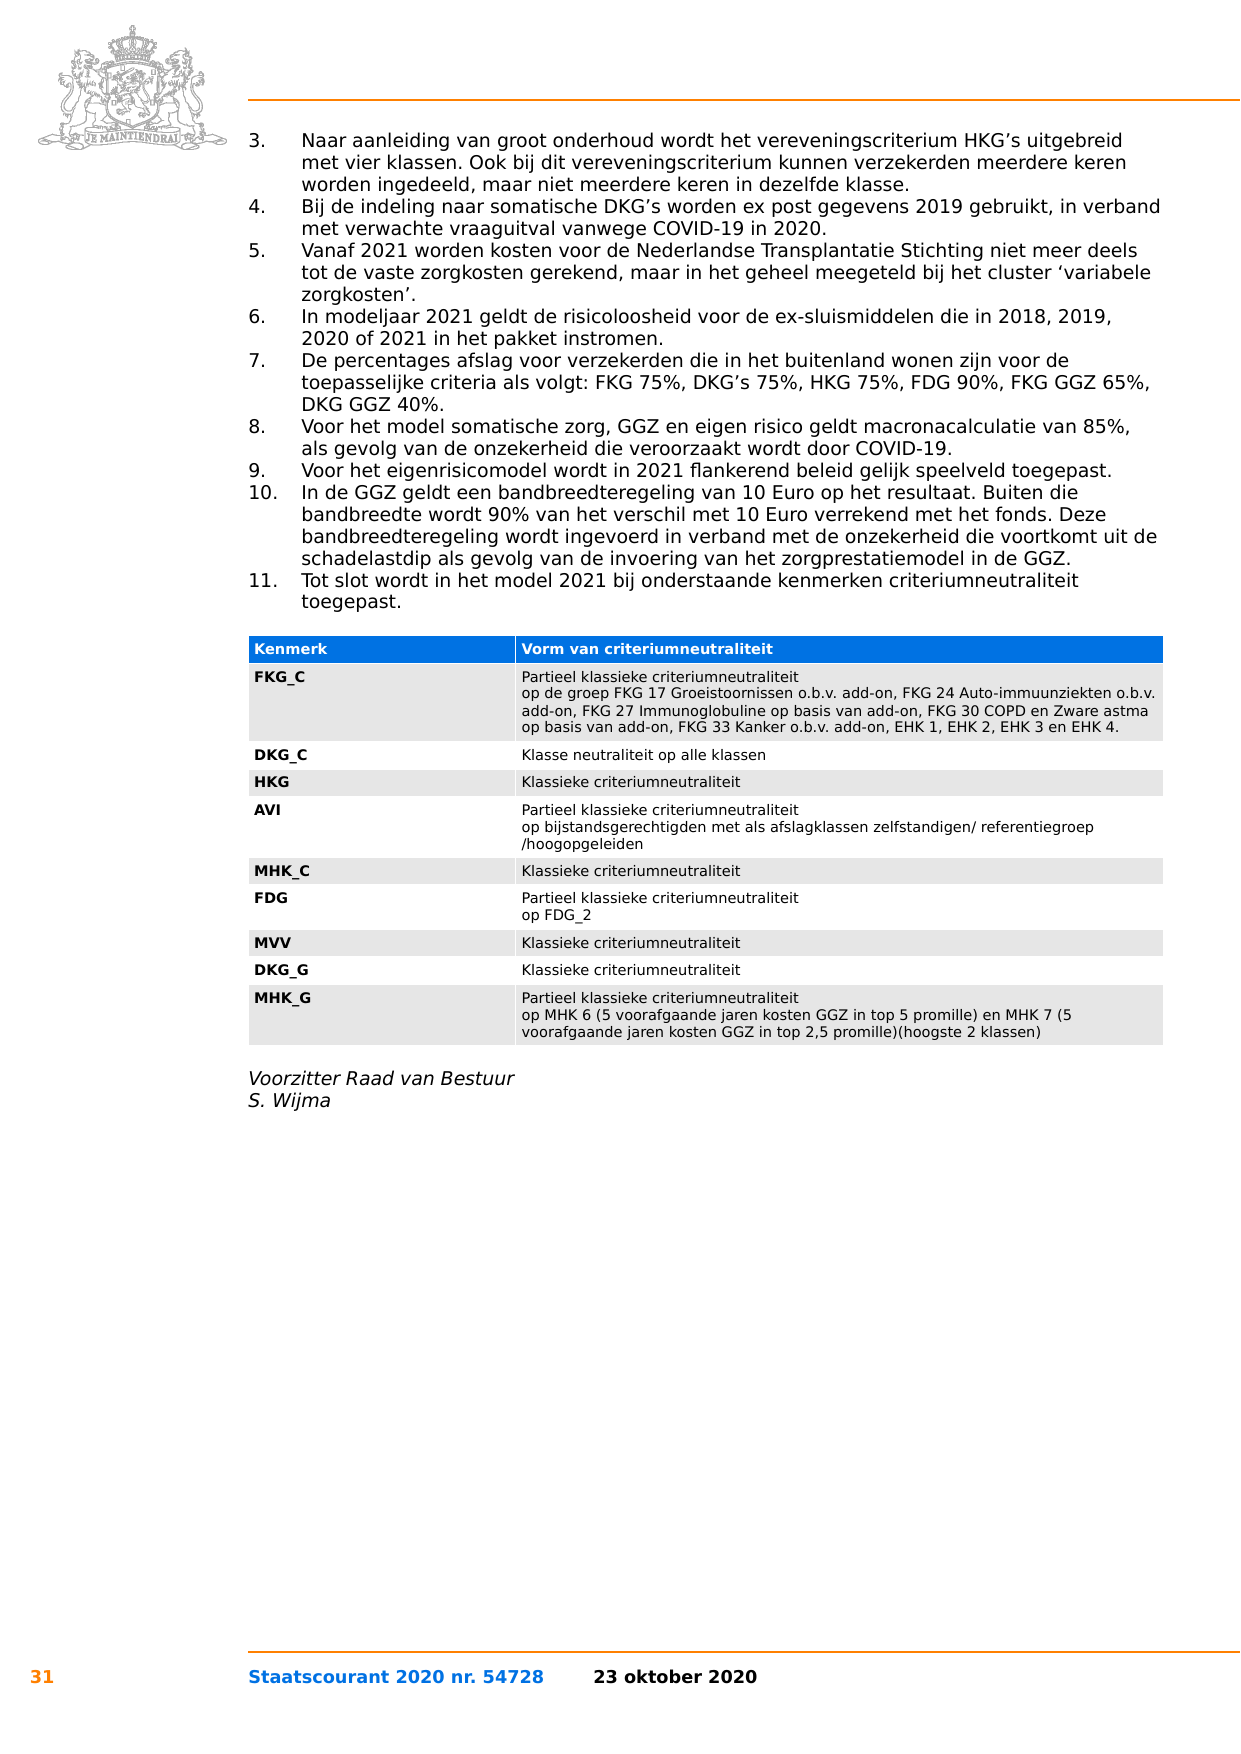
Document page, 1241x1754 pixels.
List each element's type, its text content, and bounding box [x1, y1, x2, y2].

text 4. Bij de indeling naar somatische DKG’s worden ex post gegevens 2019 gebruikt, in verband met verwachte vraaguitval vanwege COVID-19 in 2020. [248, 196, 1163, 240]
table_cell MHK_C [249, 858, 515, 884]
text Voorzitter Raad van Bestuur S. Wijma [248, 1068, 1163, 1112]
table_cell Klassieke criteriumneutraliteit [516, 930, 1163, 956]
text 9. Voor het eigenrisicomodel wordt in 2021 flankerend beleid gelijk speelveld toegepast. [248, 459, 1163, 482]
table_cell Partieel klassieke criteriumneutraliteit op MHK 6 (5 voorafgaande jaren kosten GGZ in top 5 promille) en MHK 7 (5 voorafgaande jaren kosten GGZ in top 2,5 promille)(hoogste 2 klassen) [516, 985, 1163, 1045]
table_cell Klassieke criteriumneutraliteit [516, 958, 1163, 984]
table_header Kenmerk [249, 636, 515, 663]
table_cell DKG_G [249, 958, 515, 984]
table_cell HKG [249, 770, 515, 796]
table_cell Partieel klassieke criteriumneutraliteit op de groep FKG 17 Groeistoornissen o.b.v. add-on, FKG 24 Auto-immuunziekten o.b.v. add-on, FKG 27 Immunoglobuline op basis van add-on, FKG 30 COPD en Zware astma op basis van add-on, FKG 33 Kanker o.b.v. add-on, EHK 1, EHK 2, EHK 3 en EHK 4. [516, 664, 1163, 741]
table_header Vorm van criteriumneutraliteit [516, 636, 1163, 663]
table_cell DKG_C [249, 742, 515, 768]
table_cell Klassieke criteriumneutraliteit [516, 858, 1163, 884]
table_cell Partieel klassieke criteriumneutraliteit op bijstandsgerechtigden met als afslagklassen zelfstandigen/ referentiegroep /hoogopgeleiden [516, 797, 1163, 857]
table_cell AVI [249, 797, 515, 857]
table_cell FDG [249, 886, 515, 929]
table_cell Klasse neutraliteit op alle klassen [516, 742, 1163, 768]
table_cell FKG_C [249, 664, 515, 741]
text 11. Tot slot wordt in het model 2021 bij onderstaande kenmerken criteriumneutraliteit toegepast. [248, 569, 1163, 613]
picture [38, 25, 227, 150]
table_cell Partieel klassieke criteriumneutraliteit op FDG_2 [516, 886, 1163, 929]
text 10. In de GGZ geldt een bandbreedteregeling van 10 Euro op het resultaat. Buiten die bandbreedte wordt 90% van het verschil met 10 Euro verrekend met het fonds. Deze bandbreedteregeling wordt ingevoerd in verband met de onzekerheid die voortkomt uit de schadelastdip als gevolg van de invoering van het zorgprestatiemodel in de GGZ. [248, 482, 1163, 569]
text 6. In modeljaar 2021 geldt de risicoloosheid voor de ex-sluismiddelen die in 2018, 2019, 2020 of 2021 in het pakket instromen. [248, 306, 1163, 350]
table_cell MHK_G [249, 985, 515, 1045]
text 8. Voor het model somatische zorg, GGZ en eigen risico geldt macronacalculatie van 85%, als gevolg van de onzekerheid die veroorzaakt wordt door COVID-19. [248, 416, 1163, 459]
text 7. De percentages afslag voor verzekerden die in het buitenland wonen zijn voor de toepasselijke criteria als volgt: FKG 75%, DKG’s 75%, HKG 75%, FDG 90%, FKG GGZ 65%, DKG GGZ 40%. [248, 350, 1163, 416]
table_cell MVV [249, 930, 515, 956]
text 3. Naar aanleiding van groot onderhoud wordt het vereveningscriterium HKG’s uitgebreid met vier klassen. Ook bij dit vereveningscriterium kunnen verzekerden meerdere keren worden ingedeeld, maar niet meerdere keren in dezelfde klasse. [248, 130, 1163, 196]
table_cell Klassieke criteriumneutraliteit [516, 770, 1163, 796]
text 5. Vanaf 2021 worden kosten voor de Nederlandse Transplantatie Stichting niet meer deels tot de vaste zorgkosten gerekend, maar in het geheel meegeteld bij het cluster ‘variabele zorgkosten’. [248, 240, 1163, 306]
